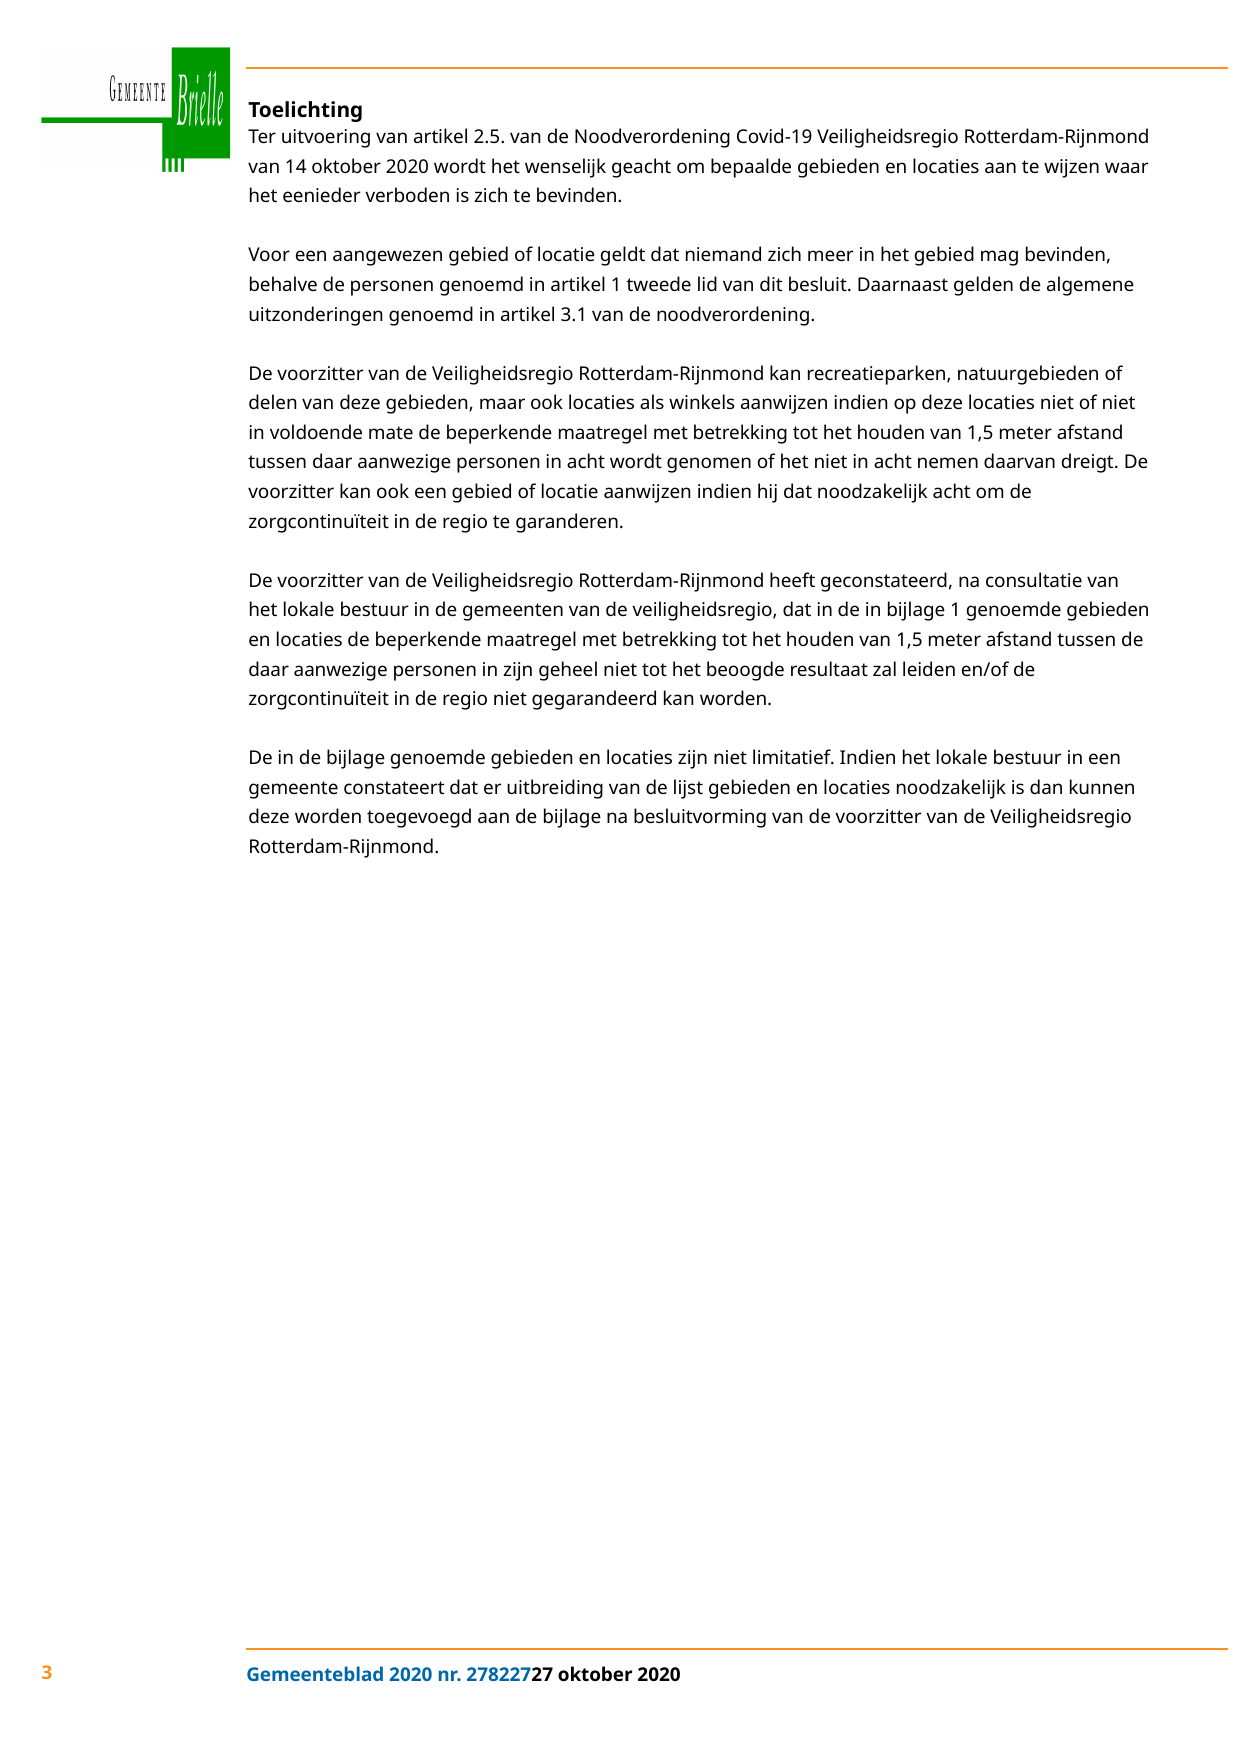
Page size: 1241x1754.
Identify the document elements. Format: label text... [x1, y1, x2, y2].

text De voorzitter van de Veiligheidsregio Rotterdam-Rijnmond kan recreatieparken, natuurgebieden of delen van deze gebieden, maar ook locaties als winkels aanwijzen indien op deze locaties niet of niet in voldoende mate de beperkende maatregel met betrekking tot het houden van 1,5 meter afstand tussen daar aanwezige personen in acht wordt genomen of het niet in acht nemen daarvan dreigt. De voorzitter kan ook een gebied of locatie aanwijzen indien hij dat noodzakelijk acht om de zorgcontinuïteit in de regio te garanderen. [248, 360, 1152, 534]
text De in de bijlage genoemde gebieden en locaties zijn niet limitatief. Indien het lokale bestuur in een gemeente constateert dat er uitbreiding van de lijst gebieden en locaties noodzakelijk is dan kunnen deze worden toegevoegd aan de bijlage na besluitvorming van de voorzitter van de Veiligheidsregio Rotterdam-Rijnmond. [248, 744, 1152, 859]
text Ter uitvoering van artikel 2.5. van de Noodverordening Covid-19 Veiligheidsregio Rotterdam-Rijnmond van 14 oktober 2020 wordt het wenselijk geacht om bepaalde gebieden en locaties aan te wijzen waar het eenieder verboden is zich te bevinden. [248, 123, 1152, 208]
text Voor een aangewezen gebied of locatie geldt dat niemand zich meer in het gebied mag bevinden, behalve de personen genoemd in artikel 1 tweede lid van dit besluit. Daarnaast gelden de algemene uitzonderingen genoemd in artikel 3.1 van de noodverordening. [248, 242, 1152, 327]
text Toelichting [248, 95, 1152, 123]
text De voorzitter van de Veiligheidsregio Rotterdam-Rijnmond heeft geconstateerd, na consultatie van het lokale bestuur in de gemeenten van de veiligheidsregio, dat in de in bijlage 1 genoemde gebieden en locaties de beperkende maatregel met betrekking tot het houden van 1,5 meter afstand tussen de daar aanwezige personen in zijn geheel niet tot het beoogde resultaat zal leiden en/of de zorgcontinuïteit in de regio niet gegarandeerd kan worden. [248, 567, 1152, 711]
picture [41, 47, 231, 172]
